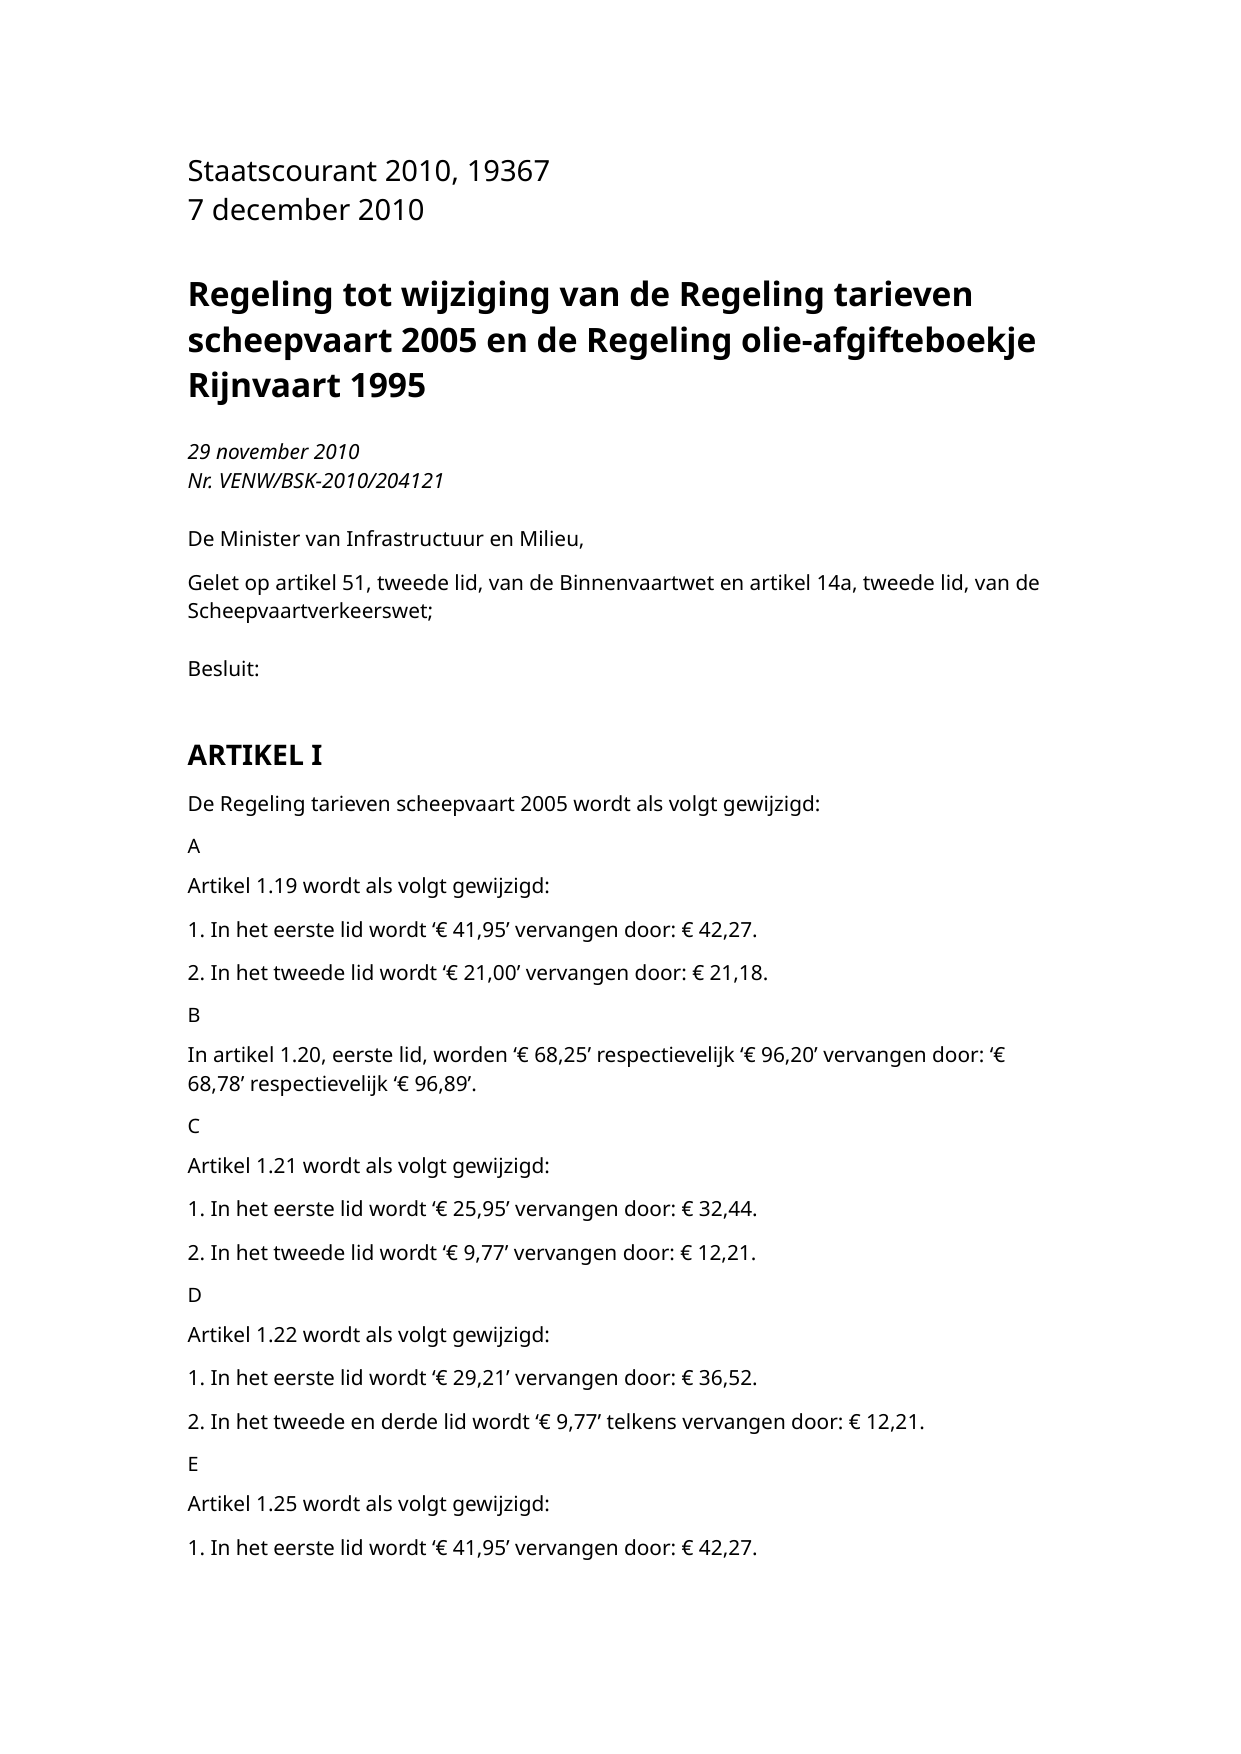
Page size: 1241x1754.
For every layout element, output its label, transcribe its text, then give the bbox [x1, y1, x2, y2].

text 1. In het eerste lid wordt ‘€ 41,95’ vervangen door: € 42,27. [187, 915, 1053, 943]
text 7 december 2010 [187, 190, 1053, 229]
text E [187, 1450, 1053, 1477]
text Artikel 1.22 wordt als volgt gewijzigd: [187, 1320, 1053, 1348]
subtitle ARTIKEL I [187, 736, 1053, 774]
text 29 november 2010 [187, 437, 1053, 466]
text De Regeling tarieven scheepvaart 2005 wordt als volgt gewijzigd: [187, 789, 1053, 818]
text In artikel 1.20, eerste lid, worden ‘€ 68,25’ respectievelijk ‘€ 96,20’ vervangen door: ‘€ 68,78’ respectievelijk ‘€ 96,89’. [187, 1040, 1053, 1097]
text A [187, 833, 1053, 859]
text B [187, 1002, 1053, 1029]
text Gelet op artikel 51, tweede lid, van de Binnenvaartwet en artikel 14a, tweede lid, van de Scheepvaartverkeerswet; [187, 568, 1053, 624]
text D [187, 1281, 1053, 1308]
text Artikel 1.25 wordt als volgt gewijzigd: [187, 1489, 1053, 1518]
text 1. In het eerste lid wordt ‘€ 41,95’ vervangen door: € 42,27. [187, 1533, 1053, 1561]
text 2. In het tweede en derde lid wordt ‘€ 9,77’ telkens vervangen door: € 12,21. [187, 1407, 1053, 1435]
text De Minister van Infrastructuur en Milieu, [187, 524, 1053, 553]
text 1. In het eerste lid wordt ‘€ 29,21’ vervangen door: € 36,52. [187, 1363, 1053, 1392]
text 1. In het eerste lid wordt ‘€ 25,95’ vervangen door: € 32,44. [187, 1194, 1053, 1223]
text 2. In het tweede lid wordt ‘€ 21,00’ vervangen door: € 21,18. [187, 958, 1053, 987]
text C [187, 1112, 1053, 1139]
subtitle Regeling tot wijziging van de Regeling tarieven scheepvaart 2005 en de Regeling olie-afgifteboekje Rijnvaart 1995 [187, 271, 1053, 407]
text Artikel 1.21 wordt als volgt gewijzigd: [187, 1151, 1053, 1179]
text Artikel 1.19 wordt als volgt gewijzigd: [187, 871, 1053, 900]
text Nr. VENW/BSK-2010/204121 [187, 466, 1053, 494]
text 2. In het tweede lid wordt ‘€ 9,77’ vervangen door: € 12,21. [187, 1238, 1053, 1266]
text Besluit: [187, 654, 1053, 683]
text Staatscourant 2010, 19367 [187, 150, 1053, 190]
